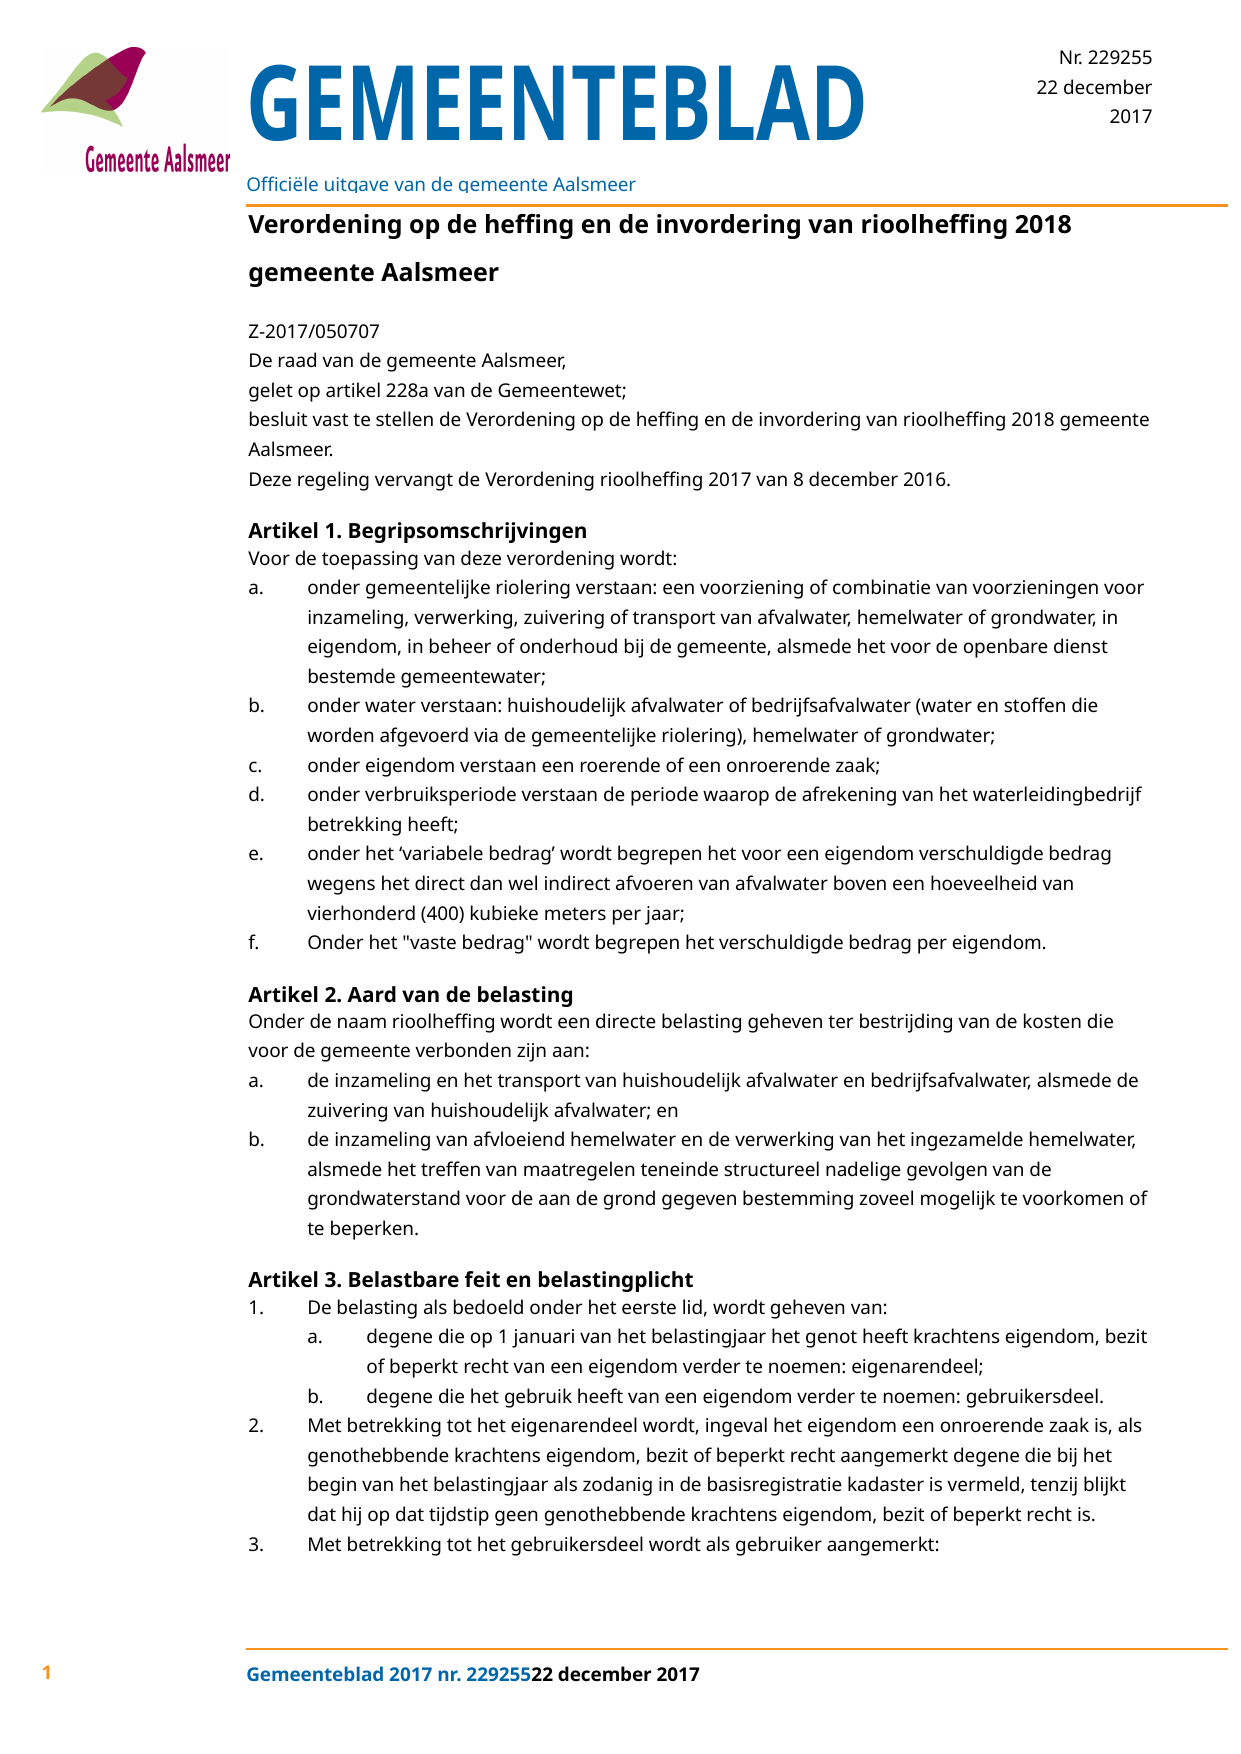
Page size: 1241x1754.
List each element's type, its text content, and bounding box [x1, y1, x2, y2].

list de inzameling van afvloeiend hemelwater en de verwerking van het ingezamelde hemelwater, alsmede het treffen van maatregelen teneinde structureel nadelige gevolgen van de grondwaterstand voor de aan de grond gegeven bestemming zoveel mogelijk te voorkomen of te beperken. [248, 1126, 1152, 1241]
list degene die het gebruik heeft van een eigendom verder te noemen: gebruikersdeel. [307, 1383, 1152, 1408]
list De belasting als bedoeld onder het eerste lid, wordt geheven van: [248, 1294, 1152, 1320]
list de inzameling en het transport van huishoudelijk afvalwater en bedrijfsafvalwater, alsmede de zuivering van huishoudelijk afvalwater; en [248, 1067, 1152, 1123]
list degene die op 1 januari van het belastingjaar het genot heeft krachtens eigendom, bezit of beperkt recht van een eigendom verder te noemen: eigenarendeel; [307, 1324, 1152, 1379]
text Artikel 3. Belastbare feit en belastingplicht [248, 1266, 1152, 1294]
list onder verbruiksperiode verstaan de periode waarop de afrekening van het waterleidingbedrijf betrekking heeft; [248, 781, 1152, 837]
text Artikel 1. Begripsomschrijvingen [248, 516, 1152, 545]
list onder gemeentelijke riolering verstaan: een voorziening of combinatie van voorzieningen voor inzameling, verwerking, zuivering of transport van afvalwater, hemelwater of grondwater, in eigendom, in beheer of onderhoud bij de gemeente, alsmede het voor de openbare dienst bestemde gemeentewater; [248, 574, 1152, 689]
text Verordening op de heffing en de invordering van rioolheffing 2018 gemeente Aalsmeer [248, 207, 1152, 288]
text Voor de toepassing van deze verordening wordt: [248, 545, 1152, 570]
text Z-2017/050707 [248, 318, 1152, 344]
text Artikel 2. Aard van de belasting [248, 980, 1152, 1008]
text gelet op artikel 228a van de Gemeentewet; [248, 377, 1152, 403]
text De raad van de gemeente Aalsmeer, [248, 347, 1152, 373]
list Onder het "vaste bedrag" wordt begrepen het verschuldigde bedrag per eigendom. [248, 929, 1152, 955]
text besluit vast te stellen de Verordening op de heffing en de invordering van rioolheffing 2018 gemeente Aalsmeer. [248, 407, 1152, 462]
picture [41, 47, 231, 172]
list Met betrekking tot het gebruikersdeel wordt als gebruiker aangemerkt: [248, 1531, 1152, 1556]
text Onder de naam rioolheffing wordt een directe belasting geheven ter bestrijding van de kosten die voor de gemeente verbonden zijn aan: [248, 1008, 1152, 1063]
list Met betrekking tot het eigenarendeel wordt, ingeval het eigendom een onroerende zaak is, als genothebbende krachtens eigendom, bezit of beperkt recht aangemerkt degene die bij het begin van het belastingjaar als zodanig in de basisregistratie kadaster is vermeld, tenzij blijkt dat hij op dat tijdstip geen genothebbende krachtens eigendom, bezit of beperkt recht is. [248, 1412, 1152, 1527]
text Deze regeling vervangt de Verordening rioolheffing 2017 van 8 december 2016. [248, 466, 1152, 492]
list onder eigendom verstaan een roerende of een onroerende zaak; [248, 752, 1152, 777]
list onder het ‘variabele bedrag’ wordt begrepen het voor een eigendom verschuldigde bedrag wegens het direct dan wel indirect afvoeren van afvalwater boven een hoeveelheid van vierhonderd (400) kubieke meters per jaar; [248, 841, 1152, 925]
list onder water verstaan: huishoudelijk afvalwater of bedrijfsafvalwater (water en stoffen die worden afgevoerd via de gemeentelijke riolering), hemelwater of grondwater; [248, 693, 1152, 748]
